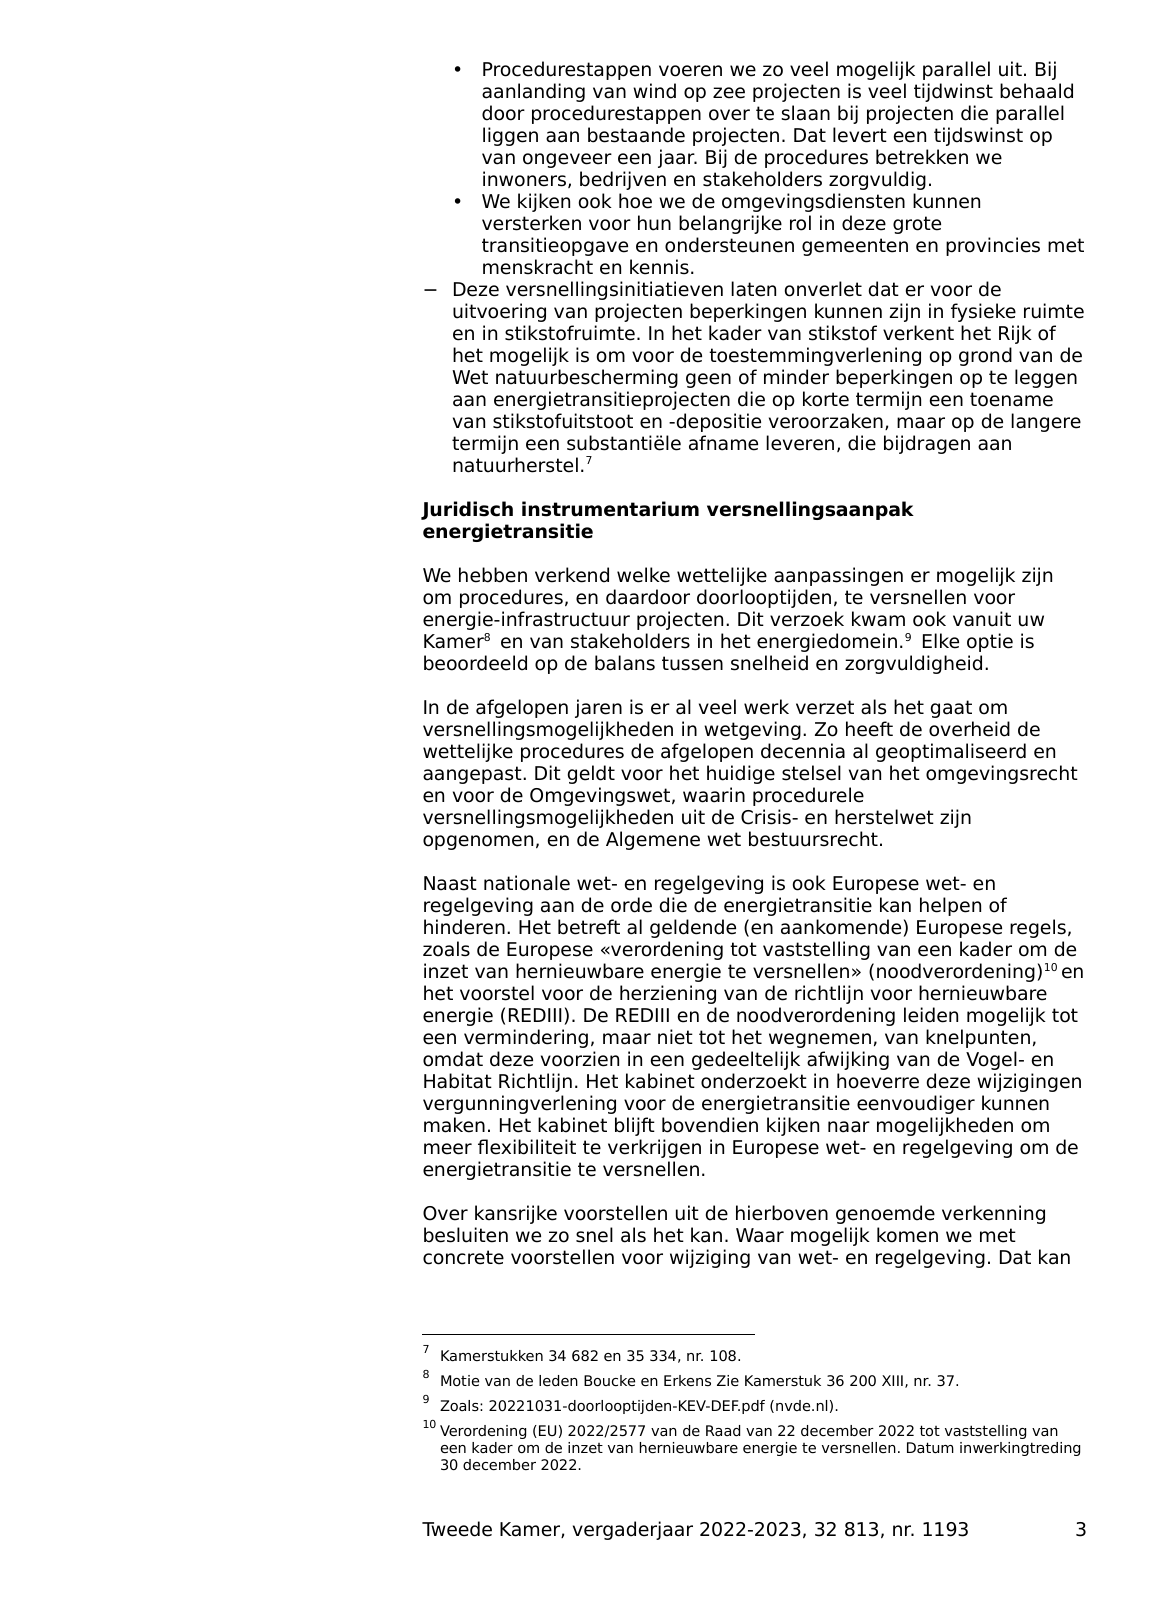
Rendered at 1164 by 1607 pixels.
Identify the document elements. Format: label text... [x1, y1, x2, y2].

text Over kansrijke voorstellen uit de hierboven genoemde verkenning besluiten we zo snel als het kan. Waar mogelijk komen we met concrete voorstellen voor wijziging van wet- en regelgeving. Dat kan [422, 1203, 1087, 1269]
text We hebben verkend welke wettelijke aanpassingen er mogelijk zijn om procedures, en daardoor doorlooptijden, te versnellen voor energie-infrastructuur projecten. Dit verzoek kwam ook vanuit uw Kamer en van stakeholders in het energiedomein. Elke optie is beoordeeld op de balans tussen snelheid en zorgvuldigheid. [422, 565, 1087, 675]
text Kamerstukken 34 682 en 35 334, nr. 108. [422, 1343, 1087, 1366]
text In de afgelopen jaren is er al veel werk verzet als het gaat om versnellingsmogelijkheden in wetgeving. Zo heeft de overheid de wettelijke procedures de afgelopen decennia al geoptimaliseerd en aangepast. Dit geldt voor het huidige stelsel van het omgevingsrecht en voor de Omgevingswet, waarin procedurele versnellingsmogelijkheden uit de Crisis- en herstelwet zijn opgenomen, en de Algemene wet bestuursrecht. [422, 697, 1087, 851]
text − Deze versnellingsinitiatieven laten onverlet dat er voor de uitvoering van projecten beperkingen kunnen zijn in fysieke ruimte en in stikstofruimte. In het kader van stikstof verkent het Rijk of het mogelijk is om voor de toestemmingverlening op grond van de Wet natuurbescherming geen of minder beperkingen op te leggen aan energietransitieprojecten die op korte termijn een toename van stikstofuitstoot en -depositie veroorzaken, maar op de langere termijn een substantiële afname leveren, die bijdragen aan natuurherstel. [422, 279, 1087, 477]
text • We kijken ook hoe we de omgevingsdiensten kunnen versterken voor hun belangrijke rol in deze grote transitieopgave en ondersteunen gemeenten en provincies met menskracht en kennis. [452, 191, 1087, 279]
text Verordening (EU) 2022/2577 van de Raad van 22 december 2022 tot vaststelling van een kader om de inzet van hernieuwbare energie te versnellen. Datum inwerkingtreding 30 december 2022. [422, 1418, 1087, 1474]
text Motie van de leden Boucke en Erkens Zie Kamerstuk 36 200 XIII, nr. 37. [422, 1368, 1087, 1391]
text Naast nationale wet- en regelgeving is ook Europese wet- en regelgeving aan de orde die de energietransitie kan helpen of hinderen. Het betreft al geldende (en aankomende) Europese regels, zoals de Europese «verordening tot vaststelling van een kader om de inzet van hernieuwbare energie te versnellen» (noodverordening)en het voorstel voor de herziening van de richtlijn voor hernieuwbare energie (REDIII). De REDIII en de noodverordening leiden mogelijk tot een vermindering, maar niet tot het wegnemen, van knelpunten, omdat deze voorzien in een gedeeltelijk afwijking van de Vogel- en Habitat Richtlijn. Het kabinet onderzoekt in hoeverre deze wijzigingen vergunningverlening voor de energietransitie eenvoudiger kunnen maken. Het kabinet blijft bovendien kijken naar mogelijkheden om meer flexibiliteit te verkrijgen in Europese wet- en regelgeving om de energietransitie te versnellen. [422, 873, 1087, 1181]
subtitle Juridisch instrumentarium versnellingsaanpak energietransitie [422, 499, 1087, 543]
text Zoals: 20221031-doorlooptijden-KEV-DEF.pdf (nvde.nl). [422, 1393, 1087, 1416]
text • Procedurestappen voeren we zo veel mogelijk parallel uit. Bij aanlanding van wind op zee projecten is veel tijdwinst behaald door procedurestappen over te slaan bij projecten die parallel liggen aan bestaande projecten. Dat levert een tijdswinst op van ongeveer een jaar. Bij de procedures betrekken we inwoners, bedrijven en stakeholders zorgvuldig. [452, 59, 1087, 191]
